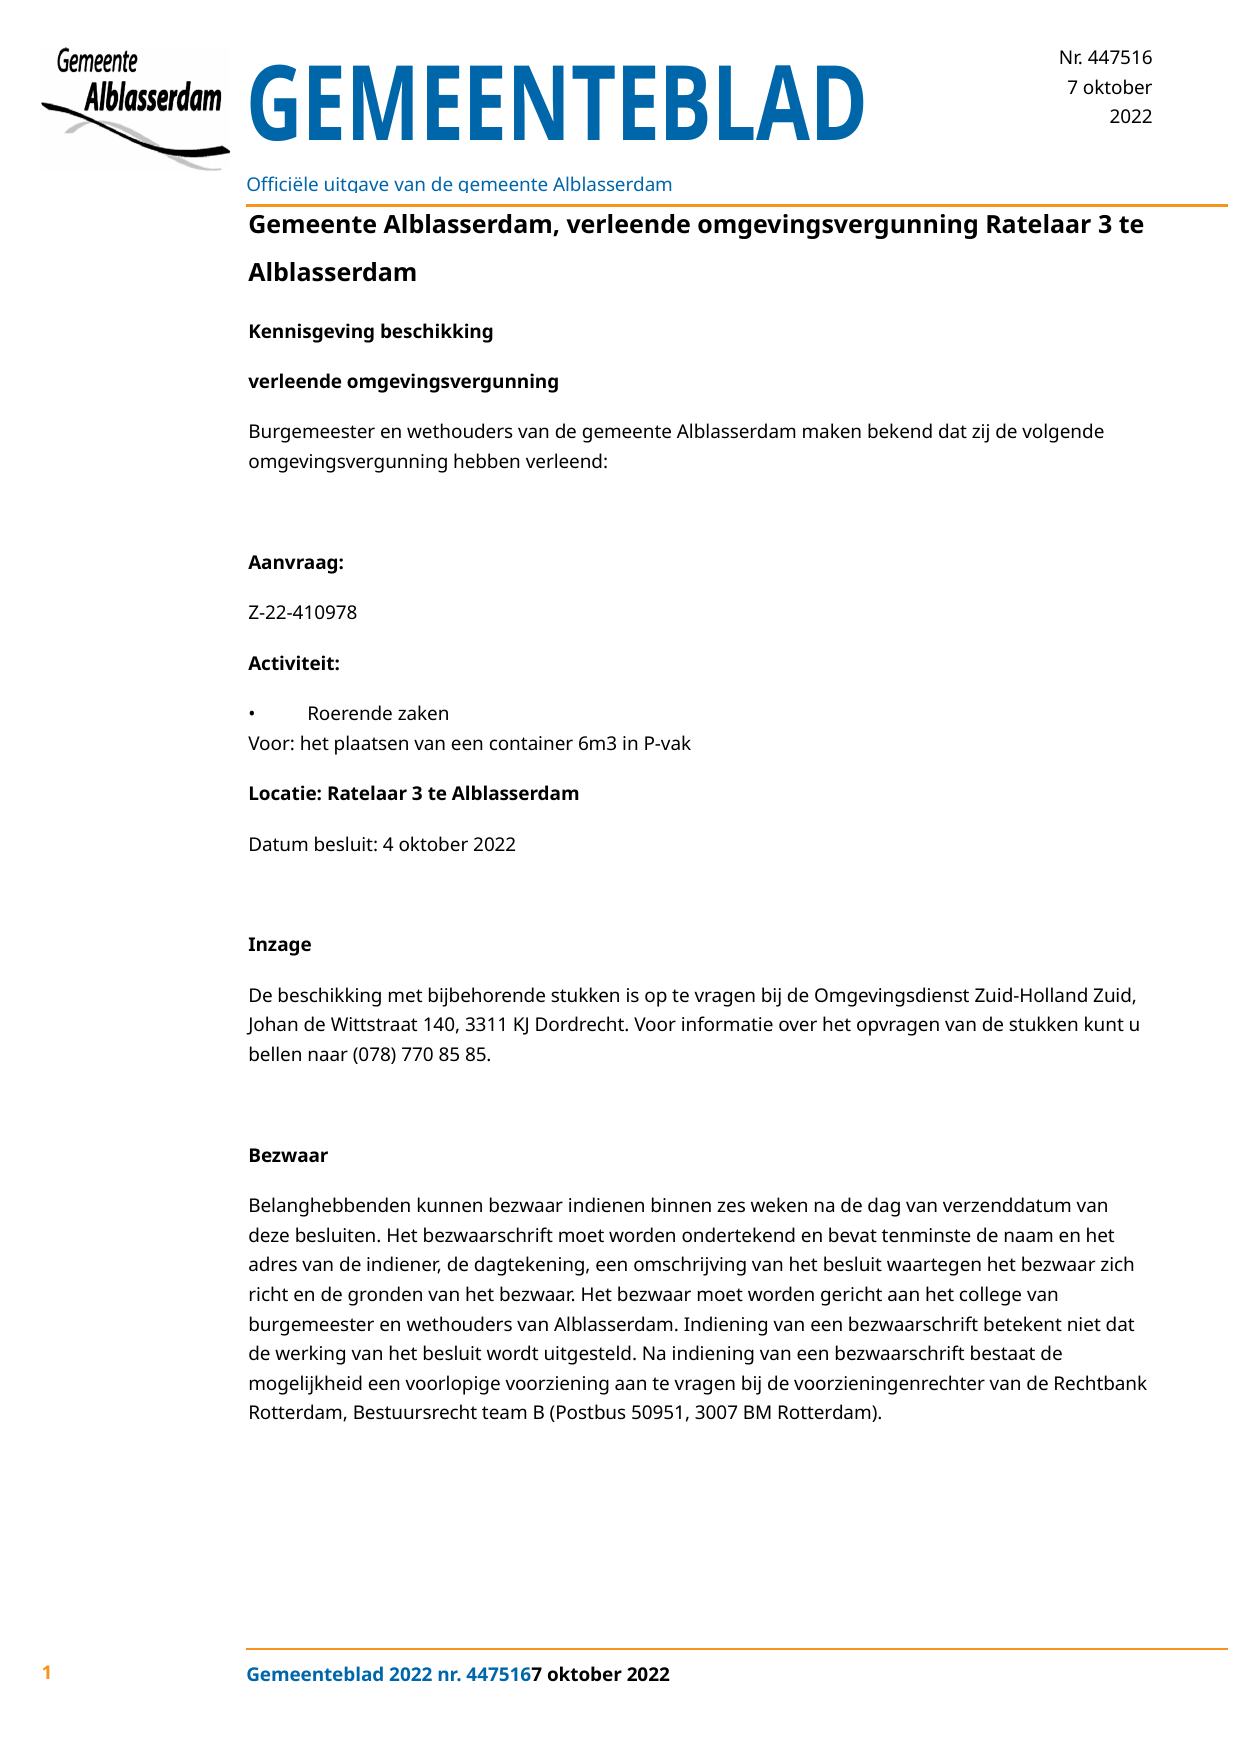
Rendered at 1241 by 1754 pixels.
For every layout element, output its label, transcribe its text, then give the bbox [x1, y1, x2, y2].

text Kennisgeving beschikking [248, 318, 1152, 344]
text De beschikking met bijbehorende stukken is op te vragen bij de Omgevingsdienst Zuid-Holland Zuid, Johan de Wittstraat 140, 3311 KJ Dordrecht. Voor informatie over het opvragen van de stukken kunt u bellen naar (078) 770 85 85. [248, 982, 1152, 1067]
picture [41, 47, 231, 172]
text verleende omgevingsvergunning [248, 368, 1152, 394]
text Activiteit: [248, 650, 1152, 676]
list Roerende zaken [248, 700, 1152, 726]
text Burgemeester en wethouders van de gemeente Alblasserdam maken bekend dat zij de volgende omgevingsvergunning hebben verleend: [248, 419, 1152, 474]
text Datum besluit: 4 oktober 2022 [248, 831, 1152, 857]
text Voor: het plaatsen van een container 6m3 in P-vak [248, 730, 1152, 756]
text Belanghebbenden kunnen bezwaar indienen binnen zes weken na de dag van verzenddatum van deze besluiten. Het bezwaarschrift moet worden ondertekend en bevat tenminste de naam en het adres van de indiener, de dagtekening, een omschrijving van het besluit waartegen het bezwaar zich richt en de gronden van het bezwaar. Het bezwaar moet worden gericht aan het college van burgemeester en wethouders van Alblasserdam. Indiening van een bezwaarschrift betekent niet dat de werking van het besluit wordt uitgesteld. Na indiening van een bezwaarschrift bestaat de mogelijkheid een voorlopige voorziening aan te vragen bij de voorzieningenrechter van de Rechtbank Rotterdam, Bestuursrecht team B (Postbus 50951, 3007 BM Rotterdam). [248, 1192, 1152, 1425]
text Aanvraag: [248, 549, 1152, 575]
text Inzage [248, 932, 1152, 957]
text Bezwaar [248, 1142, 1152, 1168]
text Locatie: Ratelaar 3 te Alblasserdam [248, 780, 1152, 806]
text Gemeente Alblasserdam, verleende omgevingsvergunning Ratelaar 3 te Alblasserdam [248, 207, 1152, 288]
text Z-22-410978 [248, 599, 1152, 625]
